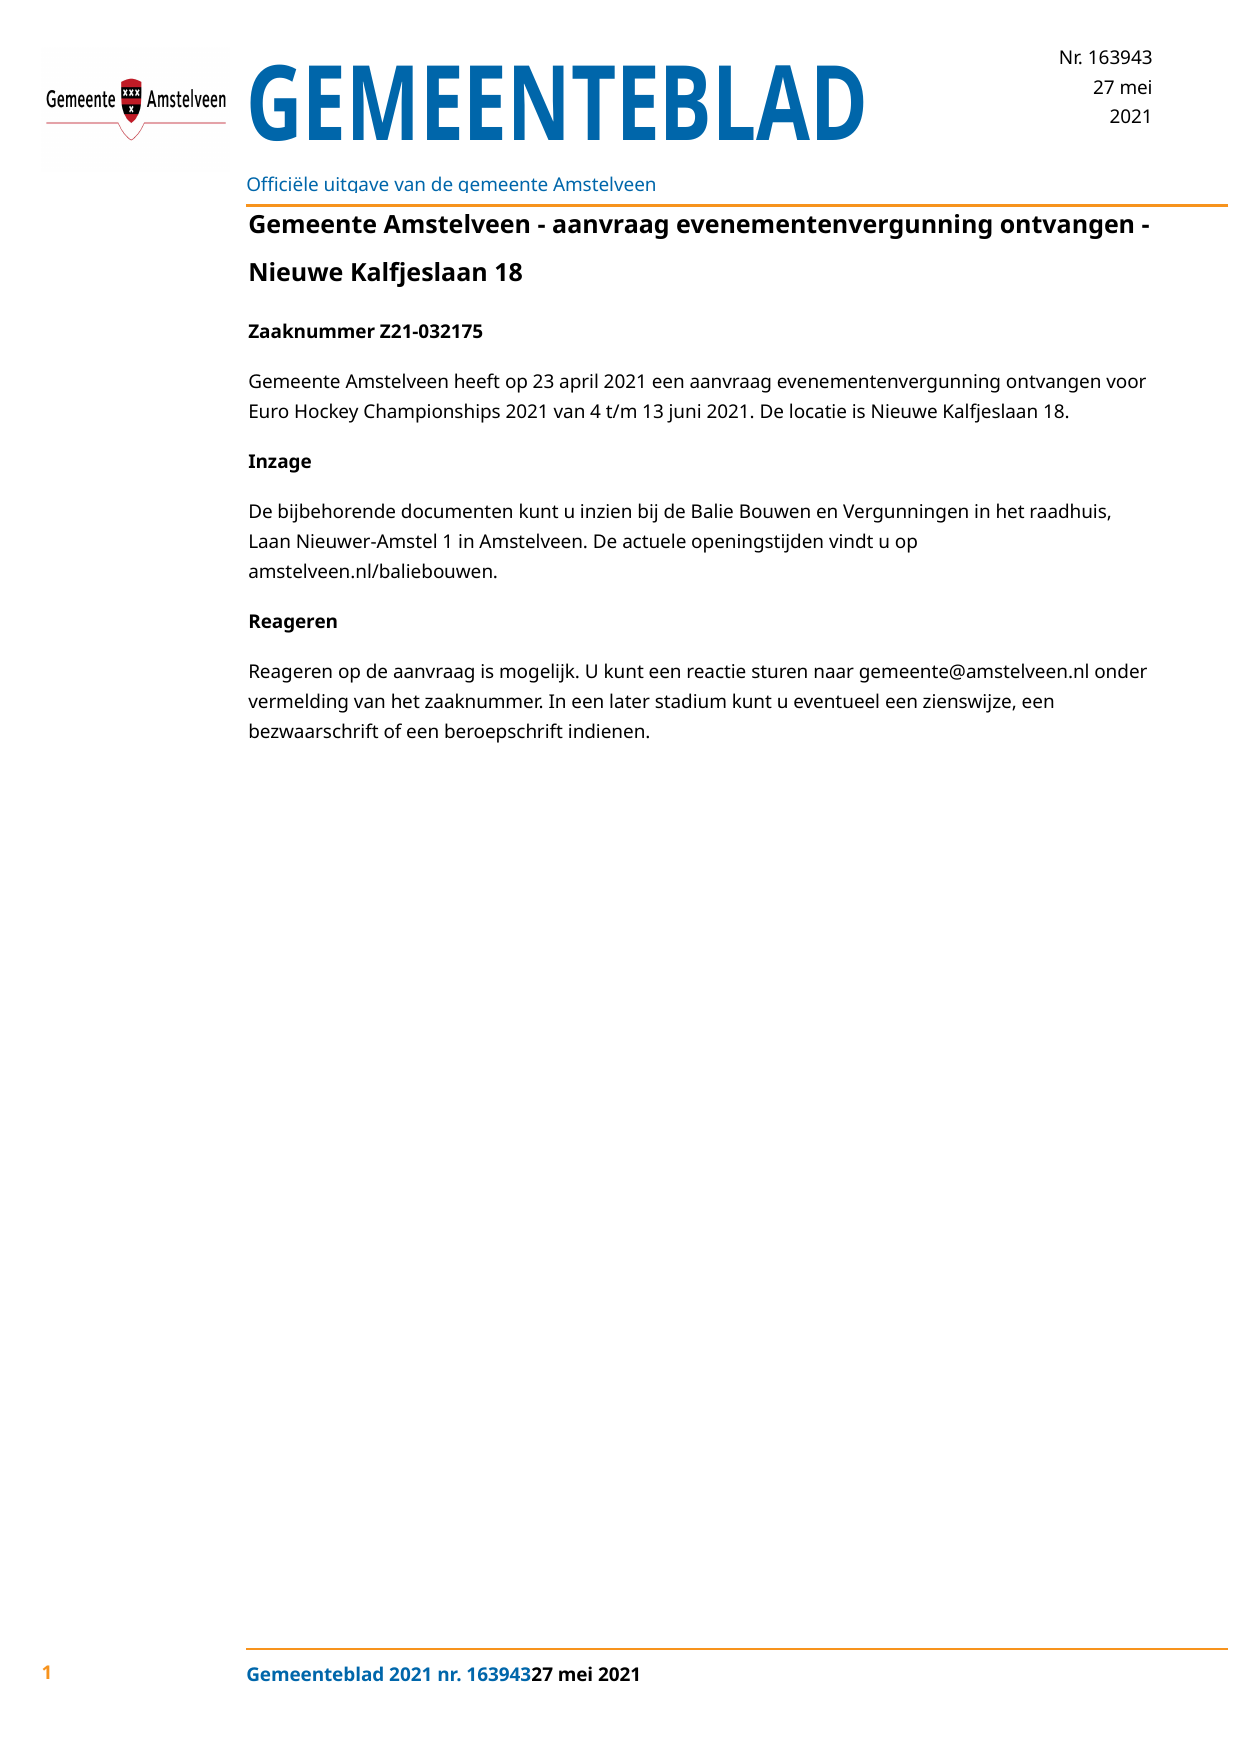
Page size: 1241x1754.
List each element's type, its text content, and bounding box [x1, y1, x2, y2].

text De bijbehorende documenten kunt u inzien bij de Balie Bouwen en Vergunningen in het raadhuis, Laan Nieuwer-Amstel 1 in Amstelveen. De actuele openingstijden vindt u op amstelveen.nl/baliebouwen. [248, 499, 1152, 584]
text Gemeente Amstelveen heeft op 23 april 2021 een aanvraag evenementenvergunning ontvangen voor Euro Hockey Championships 2021 van 4 t/m 13 juni 2021. De locatie is Nieuwe Kalfjeslaan 18. [248, 368, 1152, 424]
text Gemeente Amstelveen - aanvraag evenementenvergunning ontvangen - Nieuwe Kalfjeslaan 18 [248, 207, 1152, 288]
text Zaaknummer Z21-032175 [248, 318, 1152, 344]
text Reageren op de aanvraag is mogelijk. U kunt een reactie sturen naar gemeente@amstelveen.nl onder vermelding van het zaaknummer. In een later stadium kunt u eventueel een zienswijze, een bezwaarschrift of een beroepschrift indienen. [248, 659, 1152, 744]
picture [41, 47, 231, 172]
text Inzage [248, 448, 1152, 474]
text Reageren [248, 608, 1152, 634]
